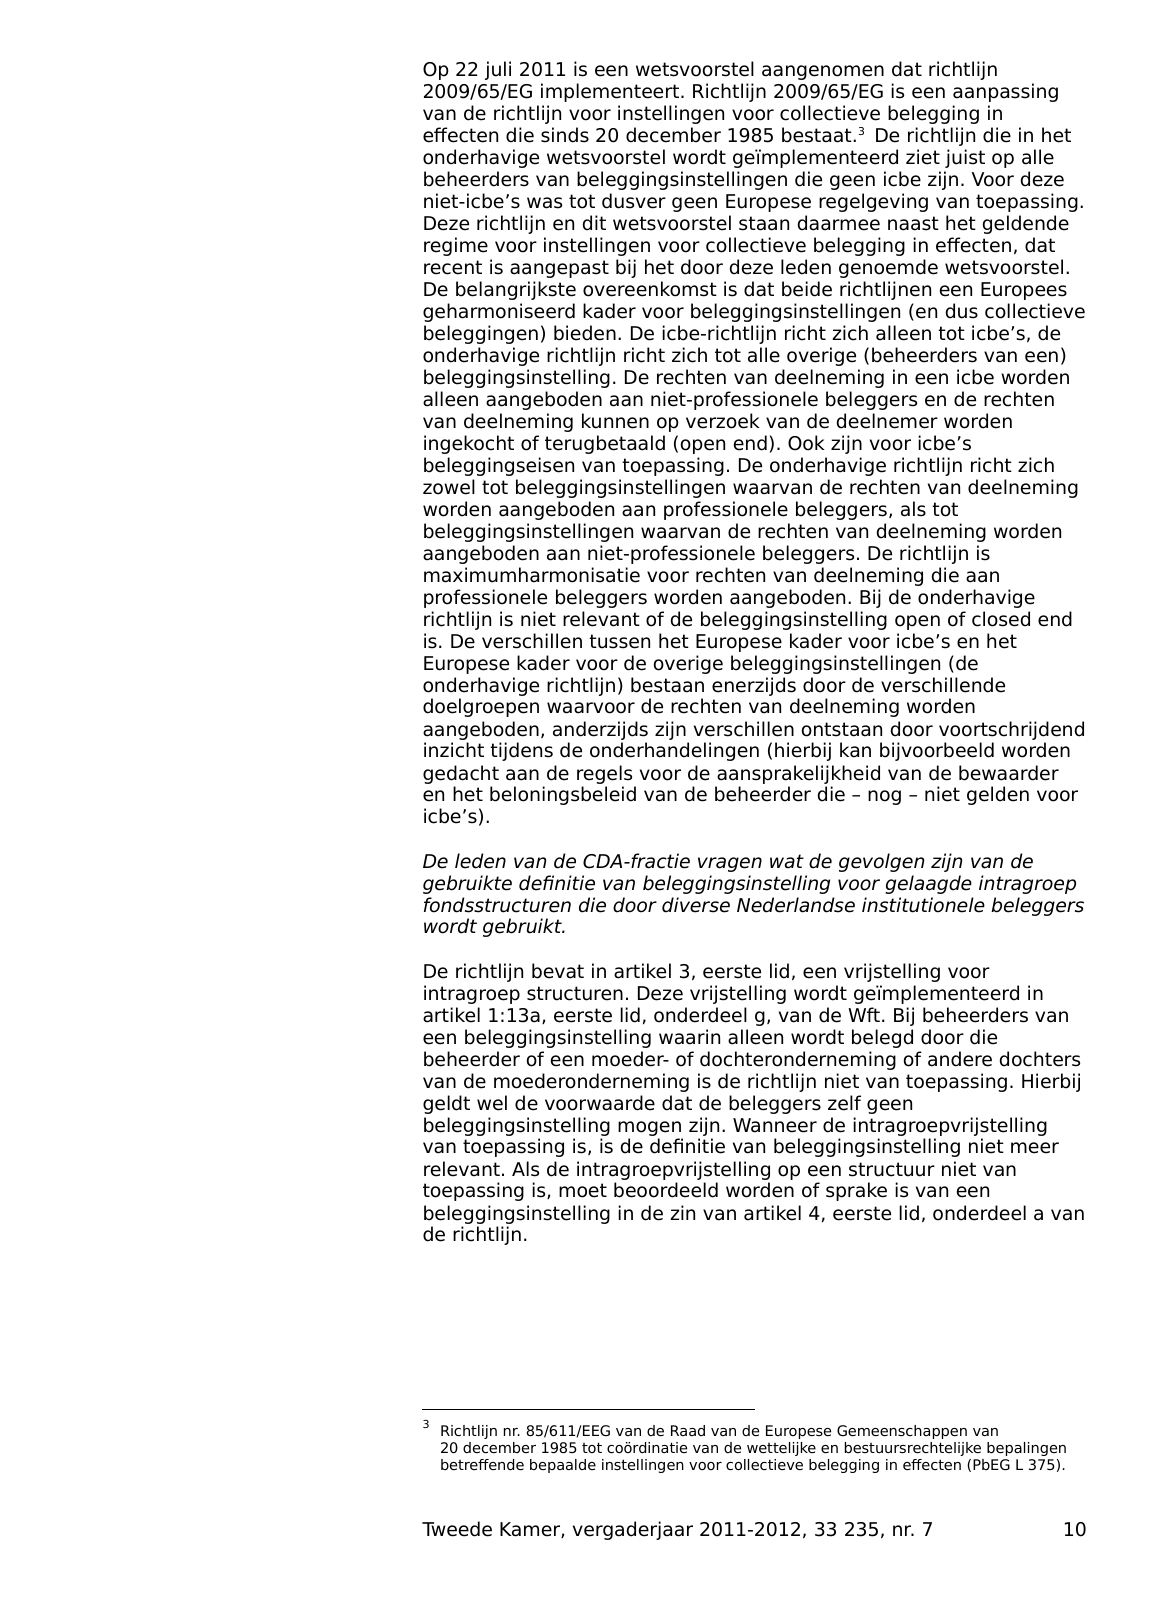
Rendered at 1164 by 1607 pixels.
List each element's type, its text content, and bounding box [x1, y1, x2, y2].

text De richtlijn bevat in artikel 3, eerste lid, een vrijstelling voor intragroep structuren. Deze vrijstelling wordt geïmplementeerd in artikel 1:13a, eerste lid, onderdeel g, van de Wft. Bij beheerders van een beleggingsinstelling waarin alleen wordt belegd door die beheerder of een moeder- of dochteronderneming of andere dochters van de moederonderneming is de richtlijn niet van toepassing. Hierbij geldt wel de voorwaarde dat de beleggers zelf geen beleggingsinstelling mogen zijn. Wanneer de intragroepvrijstelling van toepassing is, is de definitie van beleggingsinstelling niet meer relevant. Als de intragroepvrijstelling op een structuur niet van toepassing is, moet beoordeeld worden of sprake is van een beleggingsinstelling in de zin van artikel 4, eerste lid, onderdeel a van de richtlijn. [422, 961, 1087, 1246]
text Op 22 juli 2011 is een wetsvoorstel aangenomen dat richtlijn 2009/65/EG implementeert. Richtlijn 2009/65/EG is een aanpassing van de richtlijn voor instellingen voor collectieve belegging in effecten die sinds 20 december 1985 bestaat. De richtlijn die in het onderhavige wetsvoorstel wordt geïmplementeerd ziet juist op alle beheerders van beleggingsinstellingen die geen icbe zijn. Voor deze niet-icbe’s was tot dusver geen Europese regelgeving van toepassing. Deze richtlijn en dit wetsvoorstel staan daarmee naast het geldende regime voor instellingen voor collectieve belegging in effecten, dat recent is aangepast bij het door deze leden genoemde wetsvoorstel. De belangrijkste overeenkomst is dat beide richtlijnen een Europees geharmoniseerd kader voor beleggingsinstellingen (en dus collectieve beleggingen) bieden. De icbe-richtlijn richt zich alleen tot icbe’s, de onderhavige richtlijn richt zich tot alle overige (beheerders van een) beleggingsinstelling. De rechten van deelneming in een icbe worden alleen aangeboden aan niet-professionele beleggers en de rechten van deelneming kunnen op verzoek van de deelnemer worden ingekocht of terugbetaald (open end). Ook zijn voor icbe’s beleggingseisen van toepassing. De onderhavige richtlijn richt zich zowel tot beleggingsinstellingen waarvan de rechten van deelneming worden aangeboden aan professionele beleggers, als tot beleggingsinstellingen waarvan de rechten van deelneming worden aangeboden aan niet-professionele beleggers. De richtlijn is maximumharmonisatie voor rechten van deelneming die aan professionele beleggers worden aangeboden. Bij de onderhavige richtlijn is niet relevant of de beleggingsinstelling open of closed end is. De verschillen tussen het Europese kader voor icbe’s en het Europese kader voor de overige beleggingsinstellingen (de onderhavige richtlijn) bestaan enerzijds door de verschillende doelgroepen waarvoor de rechten van deelneming worden aangeboden, anderzijds zijn verschillen ontstaan door voortschrijdend inzicht tijdens de onderhandelingen (hierbij kan bijvoorbeeld worden gedacht aan de regels voor de aansprakelijkheid van de bewaarder en het beloningsbeleid van de beheerder die – nog – niet gelden voor icbe’s). [422, 59, 1087, 828]
text De leden van de CDA-fractie vragen wat de gevolgen zijn van de gebruikte definitie van beleggingsinstelling voor gelaagde intragroep fondsstructuren die door diverse Nederlandse institutionele beleggers wordt gebruikt. [422, 851, 1087, 938]
text Richtlijn nr. 85/611/EEG van de Raad van de Europese Gemeenschappen van 20 december 1985 tot coördinatie van de wettelijke en bestuursrechtelijke bepalingen betreffende bepaalde instellingen voor collectieve belegging in effecten (PbEG L 375). [422, 1418, 1087, 1474]
